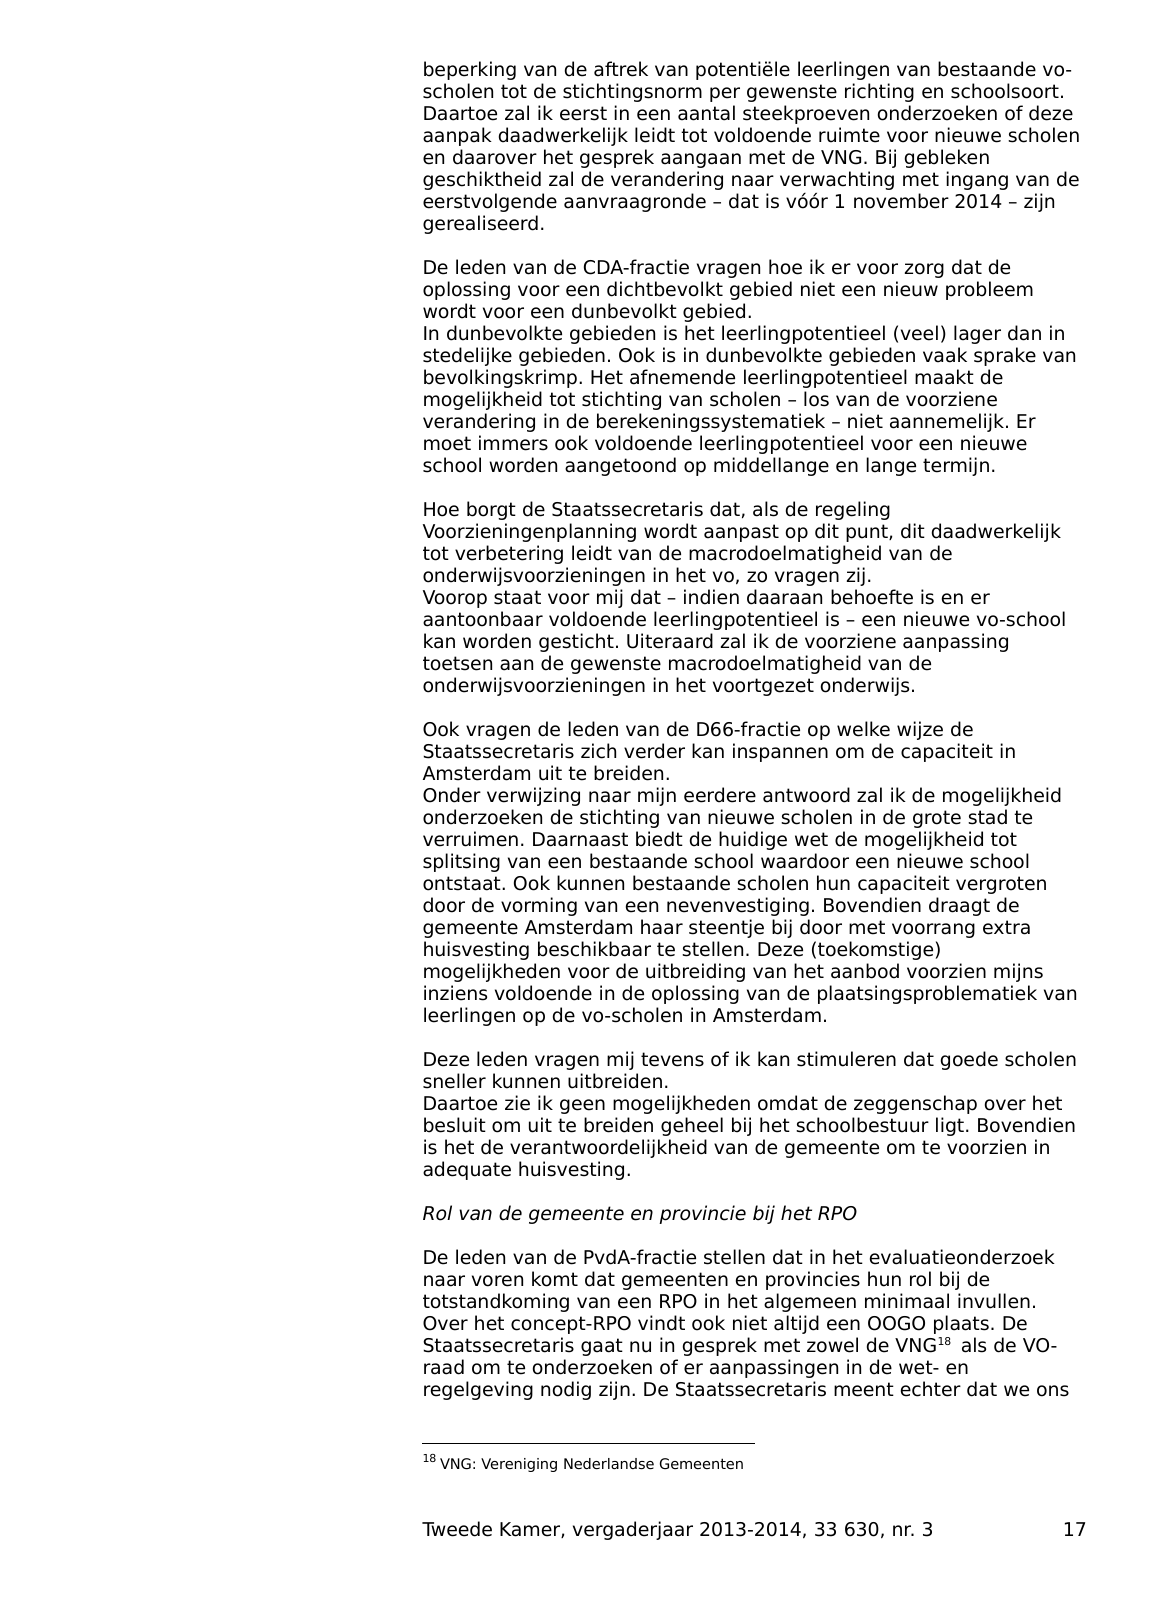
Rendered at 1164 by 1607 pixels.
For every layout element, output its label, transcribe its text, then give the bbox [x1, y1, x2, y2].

text VNG: Vereniging Nederlandse Gemeenten [422, 1452, 1087, 1474]
subtitle Rol van de gemeente en provincie bij het RPO [422, 1203, 1087, 1225]
text Ook vragen de leden van de D66-fractie op welke wijze de Staatssecretaris zich verder kan inspannen om de capaciteit in Amsterdam uit te breiden. [422, 719, 1087, 785]
text Hoe borgt de Staatssecretaris dat, als de regeling Voorzieningenplanning wordt aanpast op dit punt, dit daadwerkelijk tot verbetering leidt van de macrodoelmatigheid van de onderwijsvoorzieningen in het vo, zo vragen zij. [422, 499, 1087, 587]
text Daartoe zie ik geen mogelijkheden omdat de zeggenschap over het besluit om uit te breiden geheel bij het schoolbestuur ligt. Bovendien is het de verantwoordelijkheid van de gemeente om te voorzien in adequate huisvesting. [422, 1093, 1087, 1181]
text De leden van de CDA-fractie vragen hoe ik er voor zorg dat de oplossing voor een dichtbevolkt gebied niet een nieuw probleem wordt voor een dunbevolkt gebied. [422, 257, 1087, 323]
text beperking van de aftrek van potentiële leerlingen van bestaande vo-scholen tot de stichtingsnorm per gewenste richting en schoolsoort. Daartoe zal ik eerst in een aantal steekproeven onderzoeken of deze aanpak daadwerkelijk leidt tot voldoende ruimte voor nieuwe scholen en daarover het gesprek aangaan met de VNG. Bij gebleken geschiktheid zal de verandering naar verwachting met ingang van de eerstvolgende aanvraagronde – dat is vóór 1 november 2014 – zijn gerealiseerd. [422, 59, 1087, 235]
text Voorop staat voor mij dat – indien daaraan behoefte is en er aantoonbaar voldoende leerlingpotentieel is – een nieuwe vo-school kan worden gesticht. Uiteraard zal ik de voorziene aanpassing toetsen aan de gewenste macrodoelmatigheid van de onderwijsvoorzieningen in het voortgezet onderwijs. [422, 587, 1087, 697]
text De leden van de PvdA-fractie stellen dat in het evaluatieonderzoek naar voren komt dat gemeenten en provincies hun rol bij de totstandkoming van een RPO in het algemeen minimaal invullen. Over het concept-RPO vindt ook niet altijd een OOGO plaats. De Staatssecretaris gaat nu in gesprek met zowel de VNG als de VO-raad om te onderzoeken of er aanpassingen in de wet- en regelgeving nodig zijn. De Staatssecretaris meent echter dat we ons [422, 1247, 1087, 1401]
text Deze leden vragen mij tevens of ik kan stimuleren dat goede scholen sneller kunnen uitbreiden. [422, 1049, 1087, 1093]
text In dunbevolkte gebieden is het leerlingpotentieel (veel) lager dan in stedelijke gebieden. Ook is in dunbevolkte gebieden vaak sprake van bevolkingskrimp. Het afnemende leerlingpotentieel maakt de mogelijkheid tot stichting van scholen – los van de voorziene verandering in de berekeningssystematiek – niet aannemelijk. Er moet immers ook voldoende leerlingpotentieel voor een nieuwe school worden aangetoond op middellange en lange termijn. [422, 323, 1087, 477]
text Onder verwijzing naar mijn eerdere antwoord zal ik de mogelijkheid onderzoeken de stichting van nieuwe scholen in de grote stad te verruimen. Daarnaast biedt de huidige wet de mogelijkheid tot splitsing van een bestaande school waardoor een nieuwe school ontstaat. Ook kunnen bestaande scholen hun capaciteit vergroten door de vorming van een nevenvestiging. Bovendien draagt de gemeente Amsterdam haar steentje bij door met voorrang extra huisvesting beschikbaar te stellen. Deze (toekomstige) mogelijkheden voor de uitbreiding van het aanbod voorzien mijns inziens voldoende in de oplossing van de plaatsingsproblematiek van leerlingen op de vo-scholen in Amsterdam. [422, 785, 1087, 1027]
